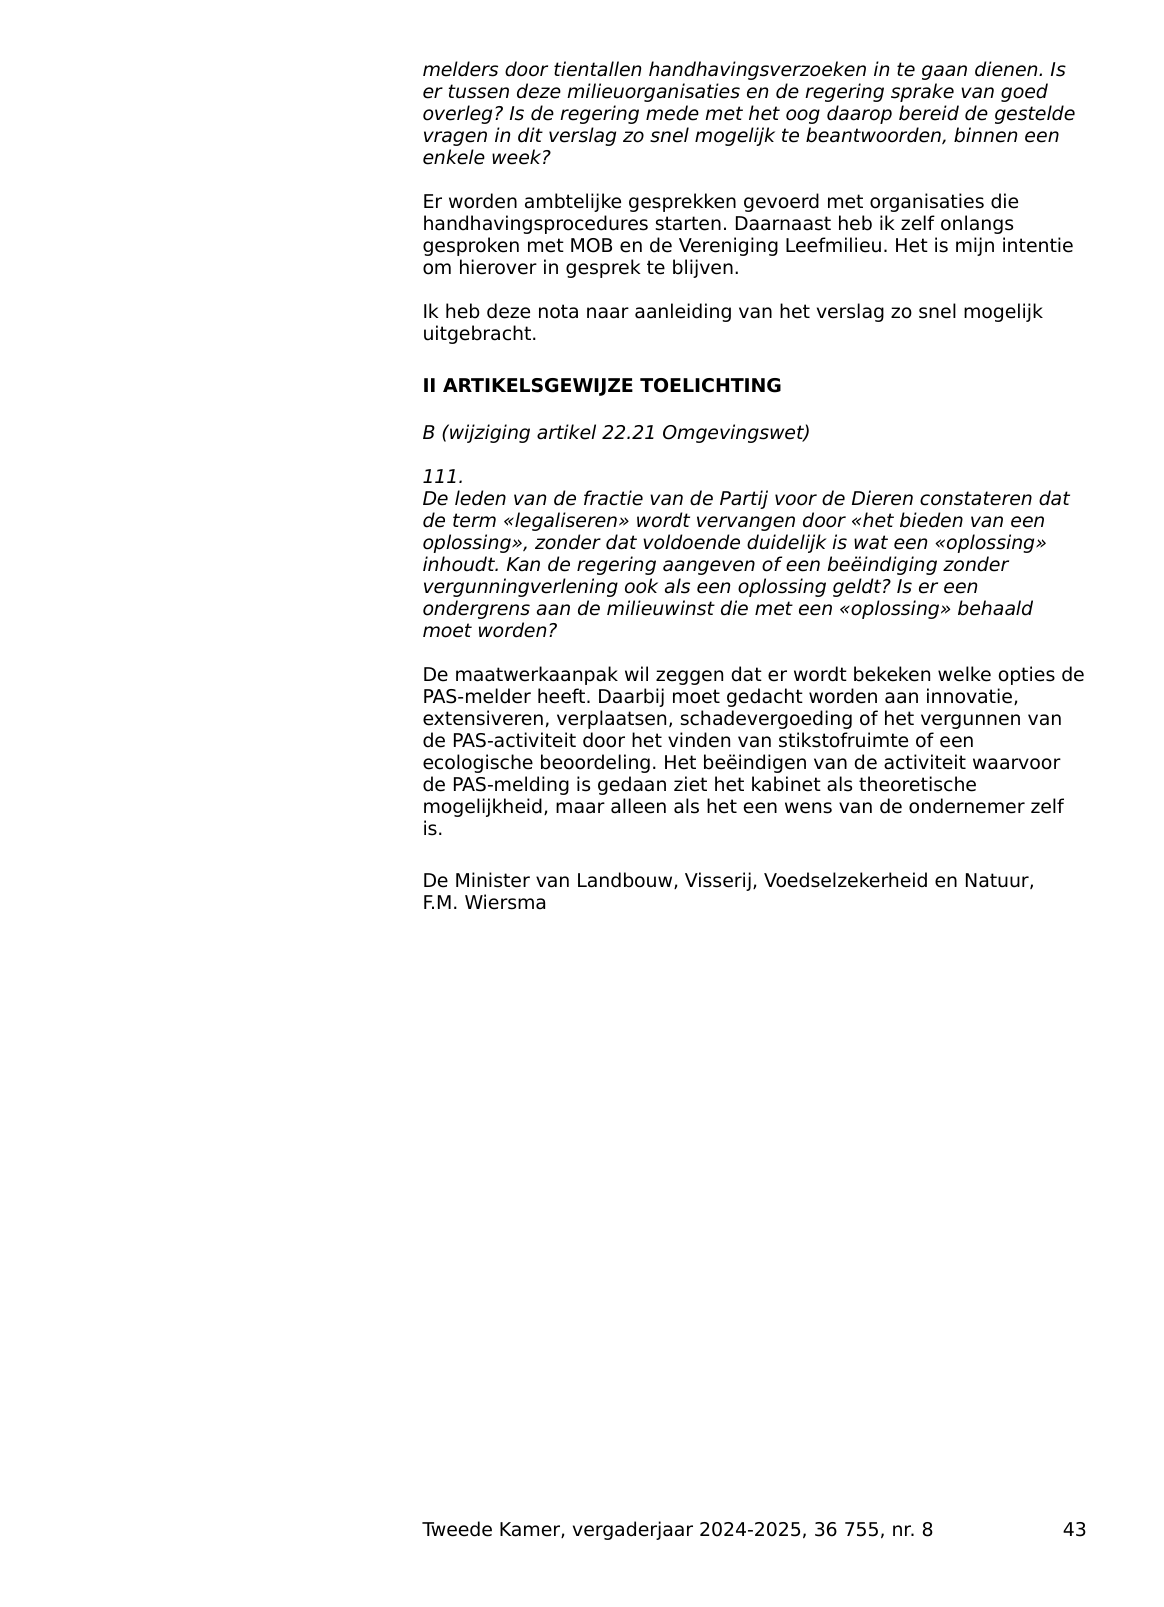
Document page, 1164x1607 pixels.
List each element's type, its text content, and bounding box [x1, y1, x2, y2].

text 111. [422, 466, 1087, 488]
text Ik heb deze nota naar aanleiding van het verslag zo snel mogelijk uitgebracht. [422, 301, 1087, 345]
text De maatwerkaanpak wil zeggen dat er wordt bekeken welke opties de PAS-melder heeft. Daarbij moet gedacht worden aan innovatie, extensiveren, verplaatsen, schadevergoeding of het vergunnen van de PAS-activiteit door het vinden van stikstofruimte of een ecologische beoordeling. Het beëindigen van de activiteit waarvoor de PAS-melding is gedaan ziet het kabinet als theoretische mogelijkheid, maar alleen als het een wens van de ondernemer zelf is. [422, 664, 1087, 840]
text Er worden ambtelijke gesprekken gevoerd met organisaties die handhavingsprocedures starten. Daarnaast heb ik zelf onlangs gesproken met MOB en de Vereniging Leefmilieu. Het is mijn intentie om hierover in gesprek te blijven. [422, 191, 1087, 279]
subtitle B (wijziging artikel 22.21 Omgevingswet) [422, 422, 1087, 444]
subtitle II ARTIKELSGEWIJZE TOELICHTING [422, 375, 1087, 397]
text De leden van de fractie van de Partij voor de Dieren constateren dat de term «legaliseren» wordt vervangen door «het bieden van een oplossing», zonder dat voldoende duidelijk is wat een «oplossing» inhoudt. Kan de regering aangeven of een beëindiging zonder vergunningverlening ook als een oplossing geldt? Is er een ondergrens aan de milieuwinst die met een «oplossing» behaald moet worden? [422, 488, 1087, 642]
text melders door tientallen handhavingsverzoeken in te gaan dienen. Is er tussen deze milieuorganisaties en de regering sprake van goed overleg? Is de regering mede met het oog daarop bereid de gestelde vragen in dit verslag zo snel mogelijk te beantwoorden, binnen een enkele week? [422, 59, 1087, 169]
text De Minister van Landbouw, Visserij, Voedselzekerheid en Natuur, F.M. Wiersma [422, 870, 1087, 914]
